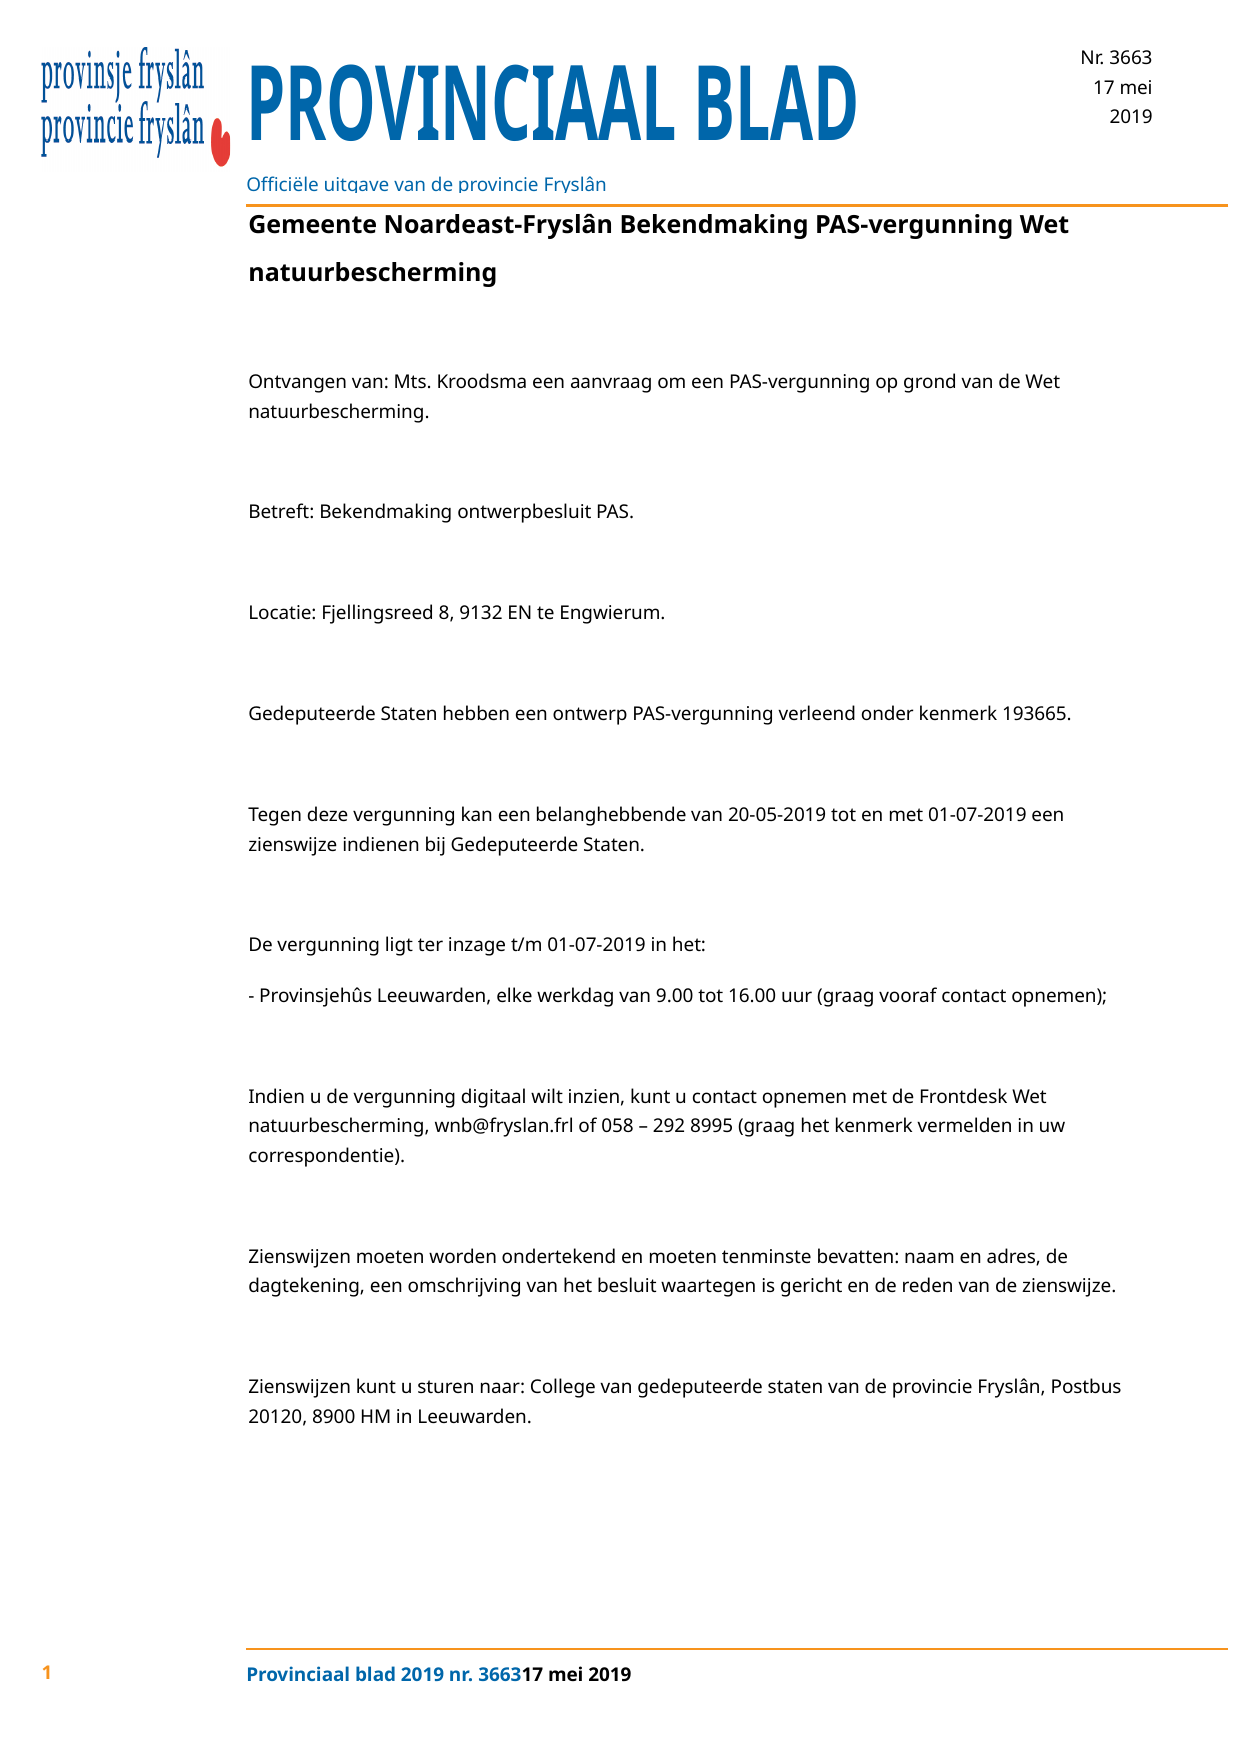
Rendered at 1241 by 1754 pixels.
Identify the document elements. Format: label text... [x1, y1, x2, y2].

text Gemeente Noardeast-Fryslân Bekendmaking PAS-vergunning Wet natuurbescherming [248, 207, 1152, 288]
text Locatie: Fjellingsreed 8, 9132 EN te Engwierum. [248, 599, 1152, 625]
text Ontvangen van: Mts. Kroodsma een aanvraag om een PAS-vergunning op grond van de Wet natuurbescherming. [248, 368, 1152, 424]
text De vergunning ligt ter inzage t/m 01-07-2019 in het: [248, 932, 1152, 957]
text Tegen deze vergunning kan een belanghebbende van 20-05-2019 tot en met 01-07-2019 een zienswijze indienen bij Gedeputeerde Staten. [248, 801, 1152, 857]
text Indien u de vergunning digitaal wilt inzien, kunt u contact opnemen met de Frontdesk Wet natuurbescherming, wnb@fryslan.frl of 058 – 292 8995 (graag het kenmerk vermelden in uw correspondentie). [248, 1083, 1152, 1168]
text Gedeputeerde Staten hebben een ontwerp PAS-vergunning verleend onder kenmerk 193665. [248, 700, 1152, 726]
text Zienswijzen kunt u sturen naar: College van gedeputeerde staten van de provincie Fryslân, Postbus 20120, 8900 HM in Leeuwarden. [248, 1373, 1152, 1429]
text Betreft: Bekendmaking ontwerpbesluit PAS. [248, 499, 1152, 524]
text Zienswijzen moeten worden ondertekend en moeten tenminste bevatten: naam en adres, de dagtekening, een omschrijving van het besluit waartegen is gericht en de reden van de zienswijze. [248, 1243, 1152, 1298]
text - Provinsjehûs Leeuwarden, elke werkdag van 9.00 tot 16.00 uur (graag vooraf contact opnemen); [248, 982, 1152, 1008]
picture [41, 47, 231, 172]
